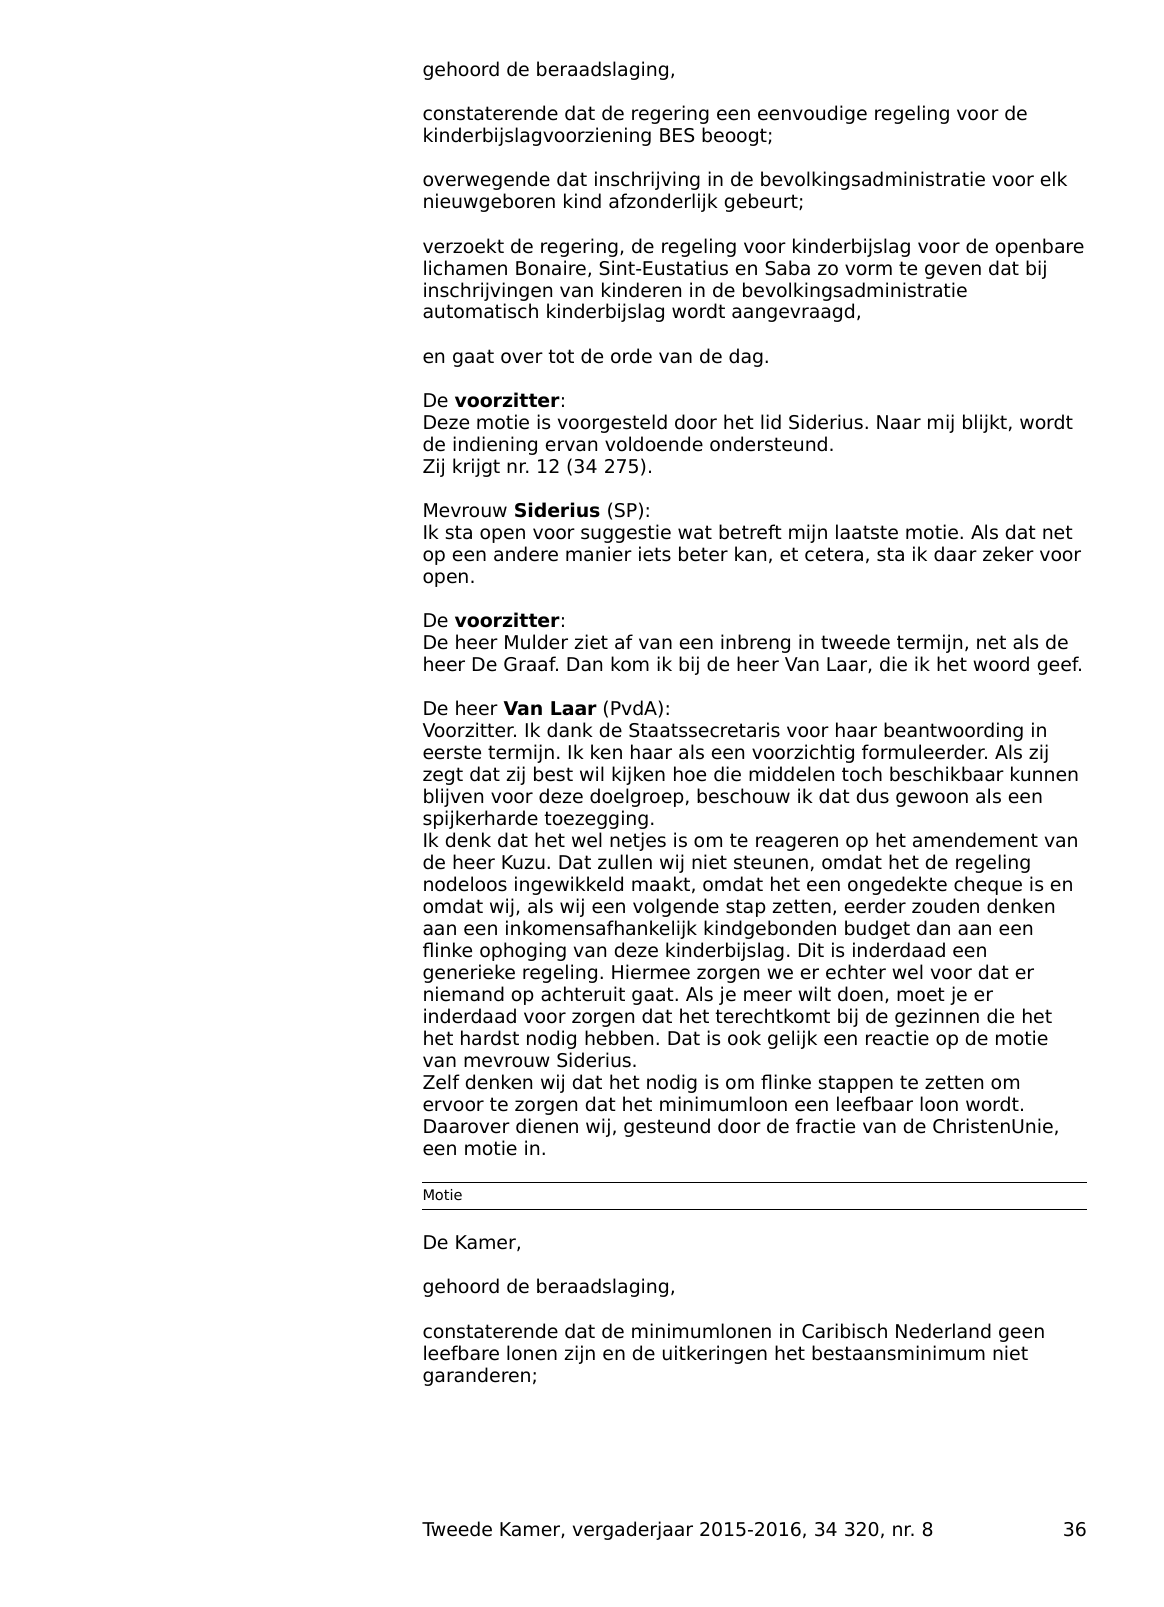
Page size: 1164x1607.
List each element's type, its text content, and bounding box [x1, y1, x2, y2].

text De voorzitter: [422, 610, 1087, 632]
text en gaat over tot de orde van de dag. [422, 346, 1087, 368]
text De Kamer, [422, 1232, 1087, 1254]
text constaterende dat de minimumlonen in Caribisch Nederland geen leefbare lonen zijn en de uitkeringen het bestaansminimum niet garanderen; [422, 1321, 1087, 1386]
text De heer Mulder ziet af van een inbreng in tweede termijn, net als de heer De Graaf. Dan kom ik bij de heer Van Laar, die ik het woord geef. [422, 632, 1087, 676]
text Deze motie is voorgesteld door het lid Siderius. Naar mij blijkt, wordt de indiening ervan voldoende ondersteund. [422, 412, 1087, 456]
text Mevrouw Siderius (SP): [422, 500, 1087, 522]
text De voorzitter: [422, 390, 1087, 412]
text Voorzitter. Ik dank de Staatssecretaris voor haar beantwoording in eerste termijn. Ik ken haar als een voorzichtig formuleerder. Als zij zegt dat zij best wil kijken hoe die middelen toch beschikbaar kunnen blijven voor deze doelgroep, beschouw ik dat dus gewoon als een spijkerharde toezegging. [422, 720, 1087, 830]
text Ik sta open voor suggestie wat betreft mijn laatste motie. Als dat net op een andere manier iets beter kan, et cetera, sta ik daar zeker voor open. [422, 522, 1087, 588]
text Zelf denken wij dat het nodig is om flinke stappen te zetten om ervoor te zorgen dat het minimumloon een leefbaar loon wordt. Daarover dienen wij, gesteund door de fractie van de ChristenUnie, een motie in. [422, 1072, 1087, 1160]
text gehoord de beraadslaging, [422, 59, 1087, 81]
text constaterende dat de regering een eenvoudige regeling voor de kinderbijslagvoorziening BES beoogt; [422, 103, 1087, 147]
text Zij krijgt nr. 12 (34 275). [422, 456, 1087, 478]
text De heer Van Laar (PvdA): [422, 698, 1087, 720]
table_header Motie [422, 1183, 1087, 1209]
text gehoord de beraadslaging, [422, 1276, 1087, 1298]
text verzoekt de regering, de regeling voor kinderbijslag voor de openbare lichamen Bonaire, Sint-Eustatius en Saba zo vorm te geven dat bij inschrijvingen van kinderen in de bevolkingsadministratie automatisch kinderbijslag wordt aangevraagd, [422, 236, 1087, 323]
text overwegende dat inschrijving in de bevolkingsadministratie voor elk nieuwgeboren kind afzonderlijk gebeurt; [422, 169, 1087, 213]
text Ik denk dat het wel netjes is om te reageren op het amendement van de heer Kuzu. Dat zullen wij niet steunen, omdat het de regeling nodeloos ingewikkeld maakt, omdat het een ongedekte cheque is en omdat wij, als wij een volgende stap zetten, eerder zouden denken aan een inkomensafhankelijk kindgebonden budget dan aan een flinke ophoging van deze kinderbijslag. Dit is inderdaad een generieke regeling. Hiermee zorgen we er echter wel voor dat er niemand op achteruit gaat. Als je meer wilt doen, moet je er inderdaad voor zorgen dat het terechtkomt bij de gezinnen die het het hardst nodig hebben. Dat is ook gelijk een reactie op de motie van mevrouw Siderius. [422, 830, 1087, 1072]
